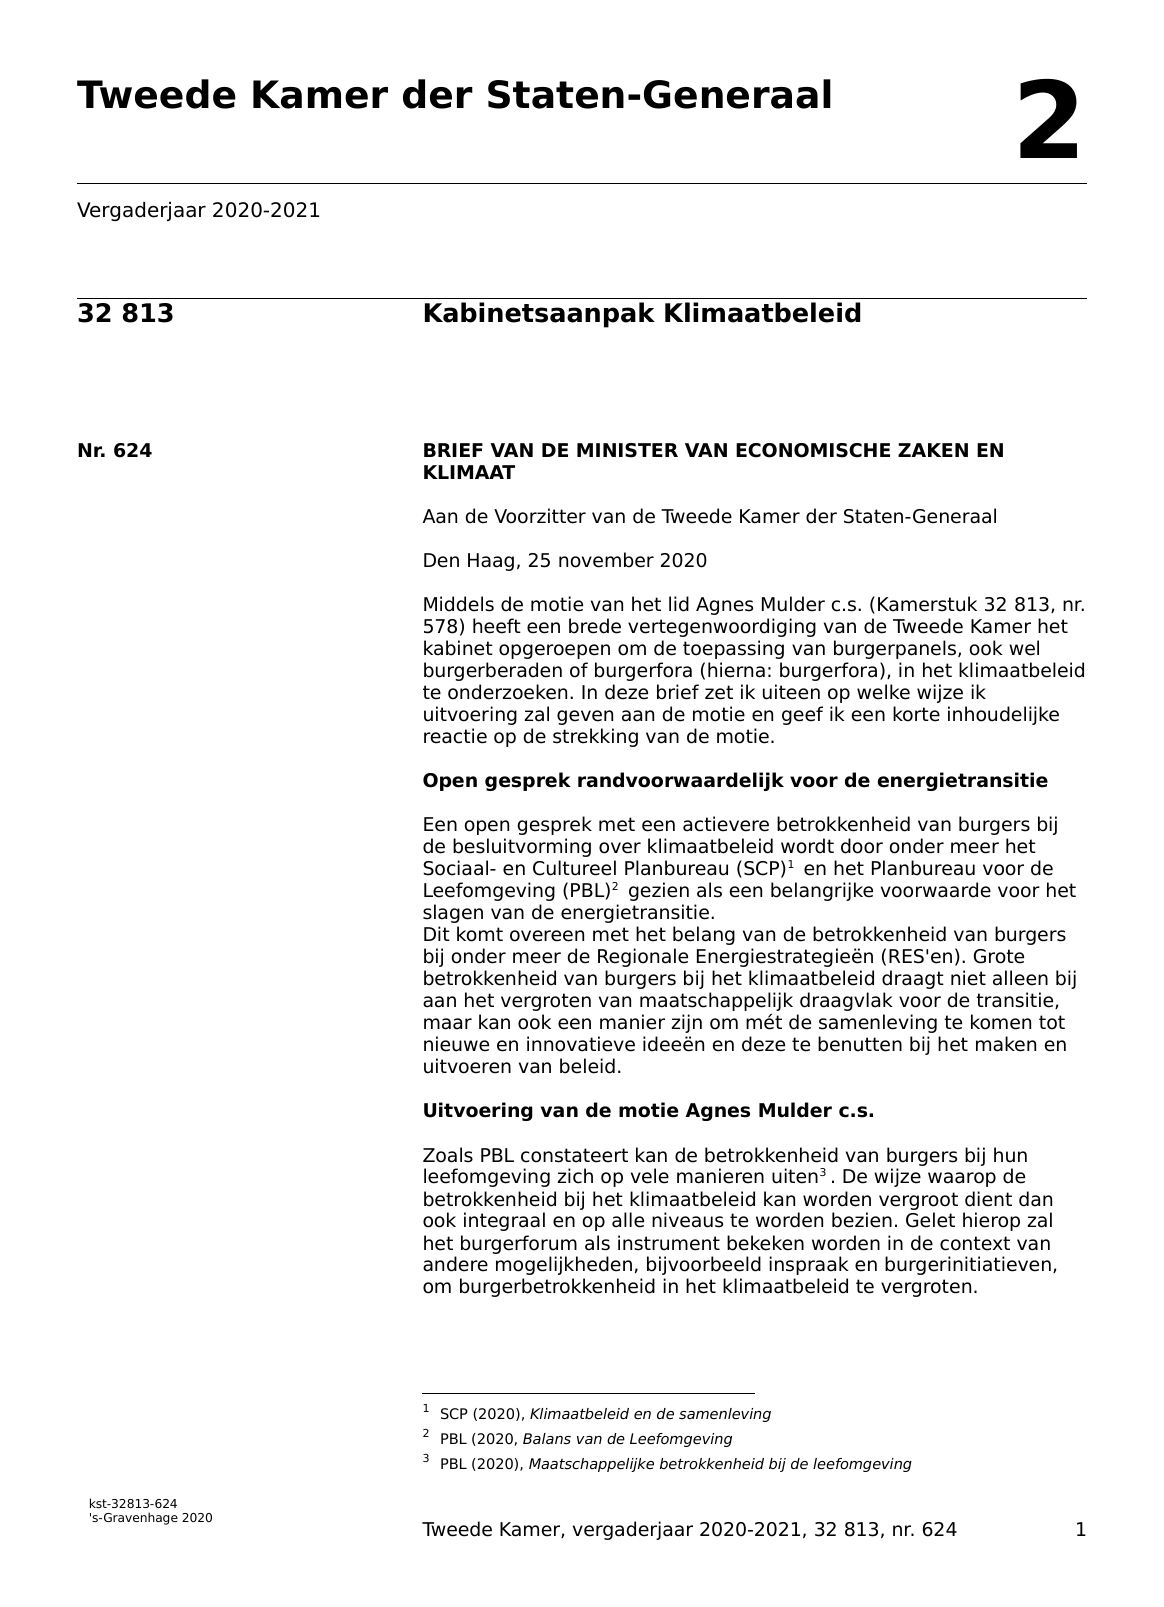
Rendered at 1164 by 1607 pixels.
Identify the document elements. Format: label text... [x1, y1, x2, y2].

text Den Haag, 25 november 2020 [422, 550, 1087, 572]
text Een open gesprek met een actievere betrokkenheid van burgers bij de besluitvorming over klimaatbeleid wordt door onder meer het Sociaal- en Cultureel Planbureau (SCP) en het Planbureau voor de Leefomgeving (PBL) gezien als een belangrijke voorwaarde voor het slagen van de energietransitie. [422, 814, 1087, 924]
table_header Tweede Kamer der Staten-Generaal [77, 59, 886, 183]
subtitle Open gesprek randvoorwaardelijk voor de energietransitie [422, 770, 1087, 792]
text Aan de Voorzitter van de Tweede Kamer der Staten-Generaal [422, 506, 1087, 528]
text Middels de motie van het lid Agnes Mulder c.s. (Kamerstuk 32 813, nr. 578) heeft een brede vertegenwoordiging van de Tweede Kamer het kabinet opgeroepen om de toepassing van burgerpanels, ook wel burgerberaden of burgerfora (hierna: burgerfora), in het klimaatbeleid te onderzoeken. In deze brief zet ik uiteen op welke wijze ik uitvoering zal geven aan de motie en geef ik een korte inhoudelijke reactie op de strekking van de motie. [422, 594, 1087, 748]
text Dit komt overeen met het belang van de betrokkenheid van burgers bij onder meer de Regionale Energiestrategieën (RES'en). Grote betrokkenheid van burgers bij het klimaatbeleid draagt niet alleen bij aan het vergroten van maatschappelijk draagvlak voor de transitie, maar kan ook een manier zijn om mét de samenleving te komen tot nieuwe en innovatieve ideeën en deze te benutten bij het maken en uitvoeren van beleid. [422, 924, 1087, 1078]
table_cell Vergaderjaar 2020-2021 [77, 184, 1087, 298]
subtitle Uitvoering van de motie Agnes Mulder c.s. [422, 1100, 1087, 1122]
subtitle 32 813 Kabinetsaanpak Klimaatbeleid [77, 299, 1087, 329]
subtitle Nr. 624 BRIEF VAN DE MINISTER VAN ECONOMISCHE ZAKEN EN KLIMAAT [77, 440, 1087, 484]
text PBL (2020), Maatschappelijke betrokkenheid bij de leefomgeving [422, 1452, 1087, 1474]
table_header 2 [886, 59, 1087, 183]
text 's-Gravenhage 2020 [88, 1511, 323, 1525]
text SCP (2020), Klimaatbeleid en de samenleving [422, 1402, 1087, 1424]
text Zoals PBL constateert kan de betrokkenheid van burgers bij hun leefomgeving zich op vele manieren uiten. De wijze waarop de betrokkenheid bij het klimaatbeleid kan worden vergroot dient dan ook integraal en op alle niveaus te worden bezien. Gelet hierop zal het burgerforum als instrument bekeken worden in de context van andere mogelijkheden, bijvoorbeeld inspraak en burgerinitiatieven, om burgerbetrokkenheid in het klimaatbeleid te vergroten. [422, 1144, 1087, 1298]
text PBL (2020, Balans van de Leefomgeving [422, 1427, 1087, 1449]
text kst-32813-624 [88, 1497, 323, 1511]
